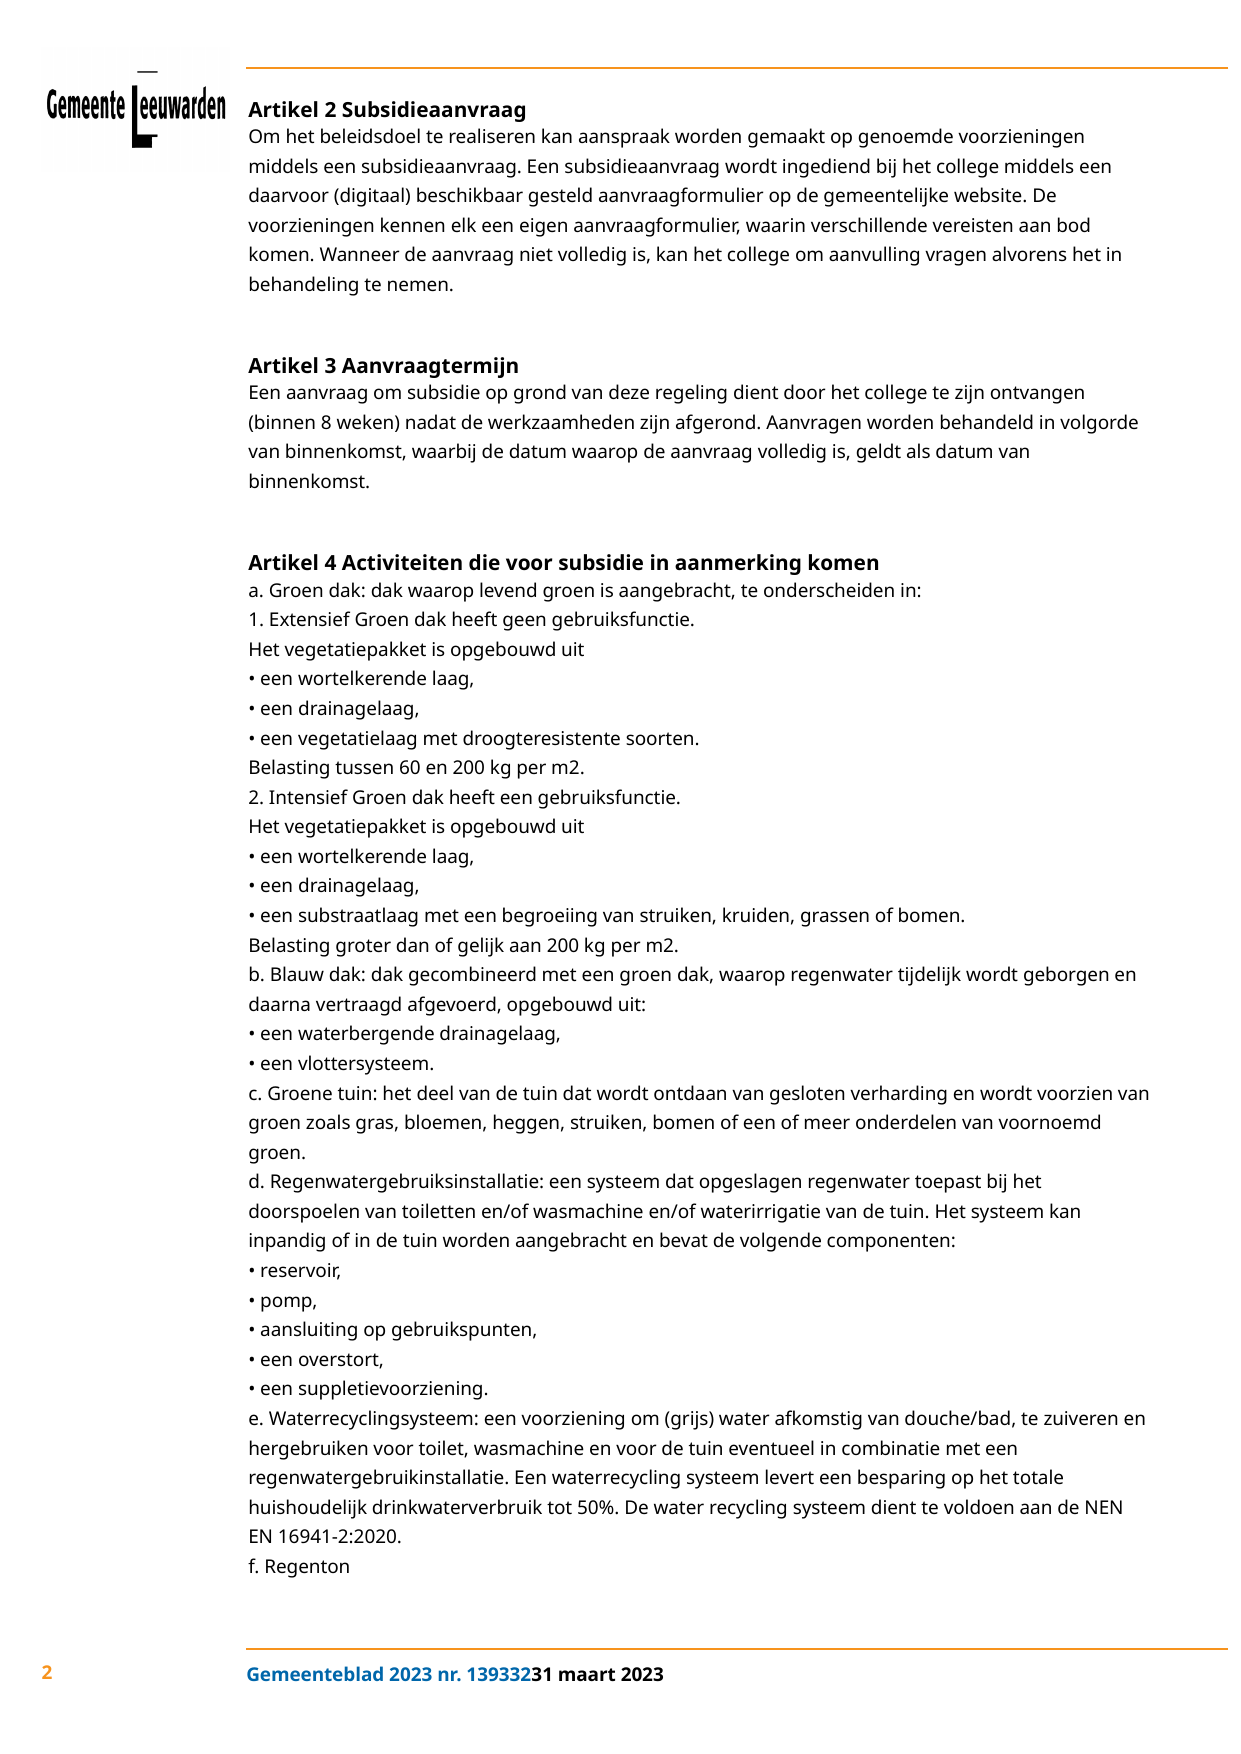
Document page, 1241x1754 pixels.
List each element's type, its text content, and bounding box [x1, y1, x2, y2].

text • een waterbergende drainagelaag, [248, 1021, 1152, 1046]
text • aansluiting op gebruikspunten, [248, 1316, 1152, 1342]
text b. Blauw dak: dak gecombineerd met een groen dak, waarop regenwater tijdelijk wordt geborgen en daarna vertraagd afgevoerd, opgebouwd uit: [248, 961, 1152, 1017]
text • een overstort, [248, 1346, 1152, 1372]
text 2. Intensief Groen dak heeft een gebruiksfunctie. [248, 784, 1152, 809]
text • pomp, [248, 1287, 1152, 1312]
text • een wortelkerende laag, [248, 666, 1152, 691]
text Het vegetatiepakket is opgebouwd uit [248, 813, 1152, 839]
picture [41, 47, 231, 172]
text 1. Extensief Groen dak heeft geen gebruiksfunctie. [248, 606, 1152, 632]
text e. Waterrecyclingsysteem: een voorziening om (grijs) water afkomstig van douche/bad, te zuiveren en hergebruiken voor toilet, wasmachine en voor de tuin eventueel in combinatie met een regenwatergebruikinstallatie. Een waterrecycling systeem levert een besparing op het totale huishoudelijk drinkwaterverbruik tot 50%. De water recycling systeem dient te voldoen aan de NEN EN 16941-2:2020. [248, 1405, 1152, 1549]
text a. Groen dak: dak waarop levend groen is aangebracht, te onderscheiden in: [248, 577, 1152, 602]
text • reservoir, [248, 1257, 1152, 1283]
text f. Regenton [248, 1553, 1152, 1579]
text • een wortelkerende laag, [248, 843, 1152, 869]
text Artikel 4 Activiteiten die voor subsidie in aanmerking komen [248, 548, 1152, 577]
text d. Regenwatergebruiksinstallatie: een systeem dat opgeslagen regenwater toepast bij het doorspoelen van toiletten en/of wasmachine en/of waterirrigatie van de tuin. Het systeem kan inpandig of in de tuin worden aangebracht en bevat de volgende componenten: [248, 1168, 1152, 1253]
text • een substraatlaag met een begroeiing van struiken, kruiden, grassen of bomen. [248, 902, 1152, 928]
text Artikel 3 Aanvraagtermijn [248, 351, 1152, 379]
text • een vlottersysteem. [248, 1050, 1152, 1076]
text • een drainagelaag, [248, 695, 1152, 721]
text Artikel 2 Subsidieaanvraag [248, 95, 1152, 123]
text • een suppletievoorziening. [248, 1376, 1152, 1401]
text • een drainagelaag, [248, 873, 1152, 898]
text Belasting tussen 60 en 200 kg per m2. [248, 754, 1152, 780]
text Om het beleidsdoel te realiseren kan aanspraak worden gemaakt op genoemde voorzieningen middels een subsidieaanvraag. Een subsidieaanvraag wordt ingediend bij het college middels een daarvoor (digitaal) beschikbaar gesteld aanvraagformulier op de gemeentelijke website. De voorzieningen kennen elk een eigen aanvraagformulier, waarin verschillende vereisten aan bod komen. Wanneer de aanvraag niet volledig is, kan het college om aanvulling vragen alvorens het in behandeling te nemen. [248, 123, 1152, 297]
text c. Groene tuin: het deel van de tuin dat wordt ontdaan van gesloten verharding en wordt voorzien van groen zoals gras, bloemen, heggen, struiken, bomen of een of meer onderdelen van voornoemd groen. [248, 1080, 1152, 1164]
text Belasting groter dan of gelijk aan 200 kg per m2. [248, 932, 1152, 957]
text • een vegetatielaag met droogteresistente soorten. [248, 725, 1152, 750]
text Het vegetatiepakket is opgebouwd uit [248, 636, 1152, 662]
text Een aanvraag om subsidie op grond van deze regeling dient door het college te zijn ontvangen (binnen 8 weken) nadat de werkzaamheden zijn afgerond. Aanvragen worden behandeld in volgorde van binnenkomst, waarbij de datum waarop de aanvraag volledig is, geldt als datum van binnenkomst. [248, 379, 1152, 494]
